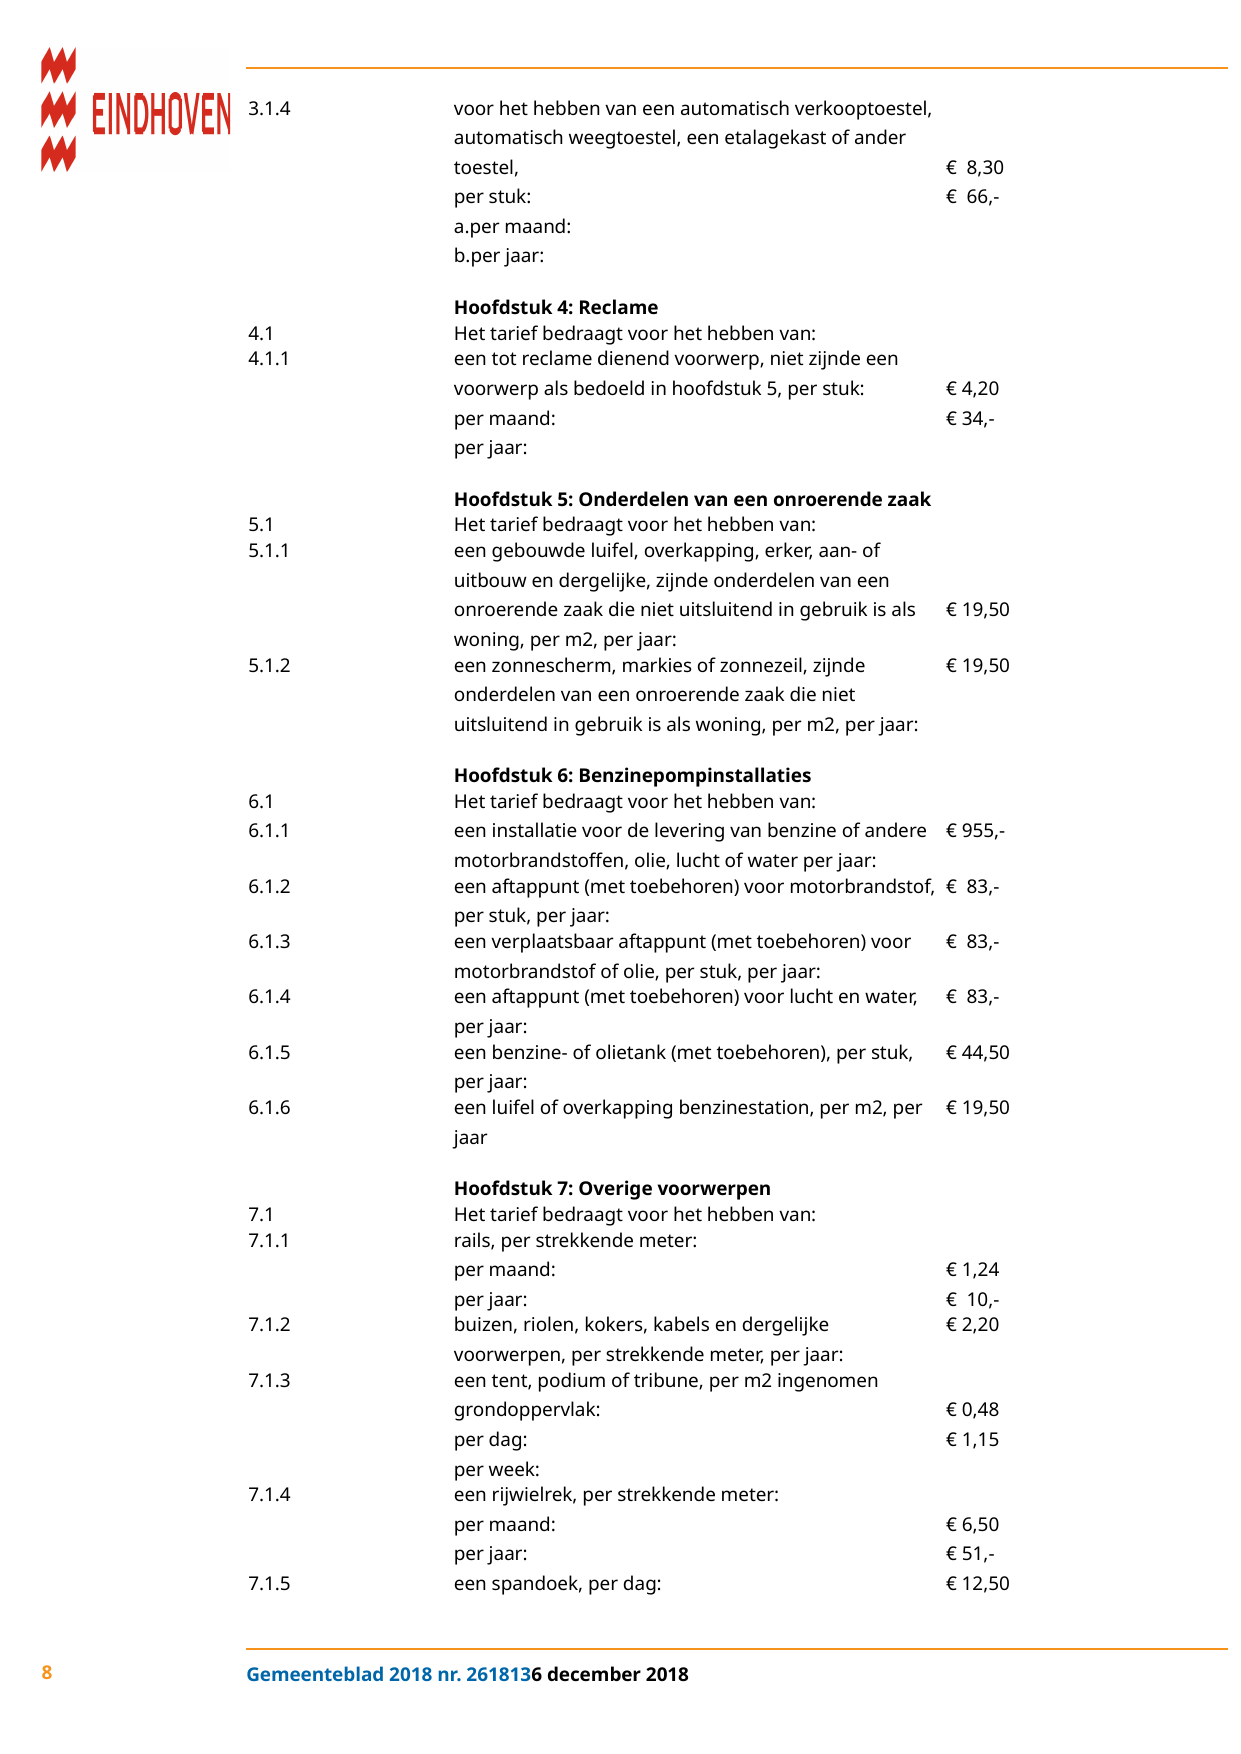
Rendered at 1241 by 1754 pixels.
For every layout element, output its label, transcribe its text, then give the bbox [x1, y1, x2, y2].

table_cell Het tarief bedraagt voor het hebben van: [454, 512, 946, 537]
table_cell [454, 1150, 946, 1175]
table_cell [454, 269, 946, 294]
table_cell € 19,50 [946, 537, 1152, 652]
table_cell Het tarief bedraagt voor het hebben van: [454, 320, 946, 346]
table_cell 6.1.3 [248, 928, 454, 984]
table_cell 6.1.4 [248, 984, 454, 1039]
table_cell een luifel of overkapping benzinestation, per m2, per jaar [454, 1094, 946, 1149]
table_cell [248, 460, 454, 486]
table_cell € 8,30 € 66,- [946, 95, 1152, 268]
table_cell 3.1.4 [248, 95, 454, 268]
table_cell buizen, riolen, kokers, kabels en dergelijke voorwerpen, per strekkende meter, per jaar: [454, 1312, 946, 1367]
table_cell [946, 512, 1152, 537]
table_cell rails, per strekkende meter: per maand: per jaar: [454, 1227, 946, 1312]
table_cell voor het hebben van een automatisch verkooptoestel, automatisch weegtoestel, een etalagekast of ander toestel, per stuk: a.per maand: b.per jaar: [454, 95, 946, 268]
table_cell € 19,50 [946, 652, 1152, 737]
table_cell € 4,20 € 34,- [946, 346, 1152, 460]
table_cell € 0,48 € 1,15 [946, 1367, 1152, 1481]
table_cell 7.1 [248, 1201, 454, 1227]
table_cell een tot reclame dienend voorwerp, niet zijnde een voorwerp als bedoeld in hoofdstuk 5, per stuk: per maand: per jaar: [454, 346, 946, 460]
table_cell 7.1.1 [248, 1227, 454, 1312]
table_cell [946, 1150, 1152, 1175]
table_cell [946, 737, 1152, 762]
table_cell [248, 1175, 454, 1201]
table_cell [946, 763, 1152, 788]
table_cell 5.1.1 [248, 537, 454, 652]
table_cell [248, 737, 454, 762]
table_cell [946, 294, 1152, 320]
table_cell een tent, podium of tribune, per m2 ingenomen grondoppervlak: per dag: per week: [454, 1367, 946, 1481]
table_cell [946, 486, 1152, 512]
table_cell 7.1.4 7.1.5 [248, 1481, 454, 1596]
table_cell € 44,50 [946, 1039, 1152, 1094]
table_cell [454, 737, 946, 762]
table_cell [946, 269, 1152, 294]
table_cell Hoofdstuk 5: Onderdelen van een onroerende zaak [454, 486, 946, 512]
table_cell 5.1.2 [248, 652, 454, 737]
table_cell een benzine- of olietank (met toebehoren), per stuk, per jaar: [454, 1039, 946, 1094]
table_cell € 83,- [946, 928, 1152, 984]
table_cell Hoofdstuk 7: Overige voorwerpen [454, 1175, 946, 1201]
table_cell [454, 460, 946, 486]
table_cell 6.1.2 [248, 873, 454, 928]
table_cell € 83,- [946, 873, 1152, 928]
table_cell [946, 320, 1152, 346]
table_cell 5.1 [248, 512, 454, 537]
picture [41, 47, 231, 172]
table_cell een aftappunt (met toebehoren) voor lucht en water, per jaar: [454, 984, 946, 1039]
table_cell [248, 486, 454, 512]
table_cell 7.1.2 [248, 1312, 454, 1367]
table_cell € 19,50 [946, 1094, 1152, 1149]
table_cell een zonnescherm, markies of zonnezeil, zijnde onderdelen van een onroerende zaak die niet uitsluitend in gebruik is als woning, per m2, per jaar: [454, 652, 946, 737]
table_cell € 1,24 € 10,- [946, 1227, 1152, 1312]
table_cell [946, 1175, 1152, 1201]
table_cell [946, 460, 1152, 486]
table_cell een verplaatsbaar aftappunt (met toebehoren) voor motorbrandstof of olie, per stuk, per jaar: [454, 928, 946, 984]
table_cell 4.1 [248, 320, 454, 346]
table_cell een rijwielrek, per strekkende meter: per maand: per jaar: een spandoek, per dag: [454, 1481, 946, 1596]
table_cell [248, 1150, 454, 1175]
table_cell [248, 763, 454, 788]
table_cell € 955,- [946, 788, 1152, 873]
table_cell [946, 1201, 1152, 1227]
table_cell 7.1.3 [248, 1367, 454, 1481]
table_cell 6.1 6.1.1 [248, 788, 454, 873]
table_cell Het tarief bedraagt voor het hebben van: [454, 1201, 946, 1227]
table_cell [248, 294, 454, 320]
table_cell een aftappunt (met toebehoren) voor motorbrandstof, per stuk, per jaar: [454, 873, 946, 928]
table_cell € 2,20 [946, 1312, 1152, 1367]
table_cell [248, 269, 454, 294]
table_cell 6.1.6 [248, 1094, 454, 1149]
table_cell € 83,- [946, 984, 1152, 1039]
table_cell een gebouwde luifel, overkapping, erker, aan- of uitbouw en dergelijke, zijnde onderdelen van een onroerende zaak die niet uitsluitend in gebruik is als woning, per m2, per jaar: [454, 537, 946, 652]
table_cell 6.1.5 [248, 1039, 454, 1094]
table_cell Het tarief bedraagt voor het hebben van: een installatie voor de levering van benzine of andere motorbrandstoffen, olie, lucht of water per jaar: [454, 788, 946, 873]
table_cell Hoofdstuk 6: Benzinepompinstallaties [454, 763, 946, 788]
table_cell Hoofdstuk 4: Reclame [454, 294, 946, 320]
table_cell € 6,50 € 51,- € 12,50 [946, 1481, 1152, 1596]
table_cell 4.1.1 [248, 346, 454, 460]
